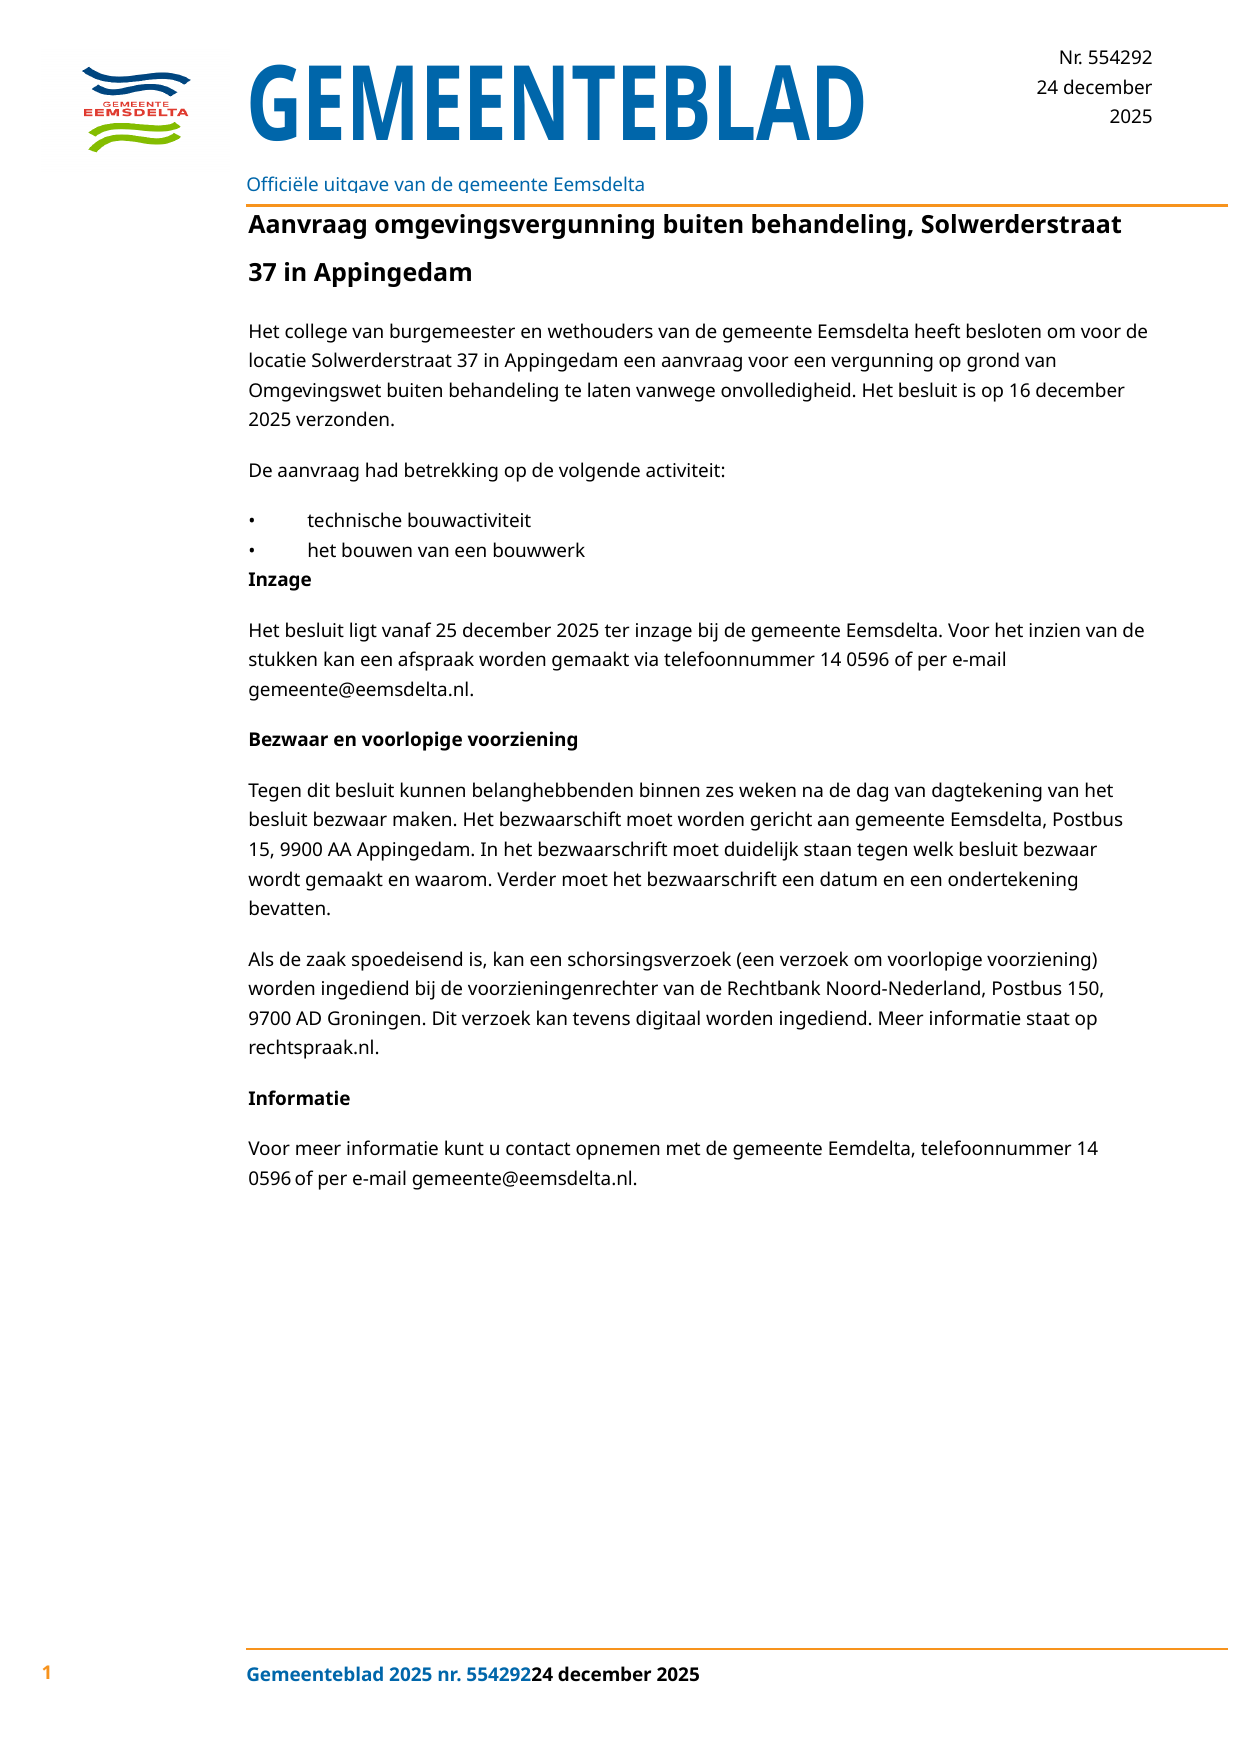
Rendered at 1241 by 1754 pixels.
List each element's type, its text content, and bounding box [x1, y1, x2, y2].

list technische bouwactiviteit [248, 507, 1152, 533]
text Voor meer informatie kunt u contact opnemen met de gemeente Eemdelta, telefoonnummer 14 0596 of per e-mail gemeente@eemsdelta.nl. [248, 1135, 1152, 1191]
text Tegen dit besluit kunnen belanghebbenden binnen zes weken na de dag van dagtekening van het besluit bezwaar maken. Het bezwaarschift moet worden gericht aan gemeente Eemsdelta, Postbus 15, 9900 AA Appingedam. In het bezwaarschrift moet duidelijk staan tegen welk besluit bezwaar wordt gemaakt en waarom. Verder moet het bezwaarschrift een datum en een ondertekening bevatten. [248, 777, 1152, 921]
text Het college van burgemeester en wethouders van de gemeente Eemsdelta heeft besloten om voor de locatie Solwerderstraat 37 in Appingedam een aanvraag voor een vergunning op grond van Omgevingswet buiten behandeling te laten vanwege onvolledigheid. Het besluit is op 16 december 2025 verzonden. [248, 318, 1152, 432]
text Aanvraag omgevingsvergunning buiten behandeling, Solwerderstraat 37 in Appingedam [248, 207, 1152, 288]
text Bezwaar en voorlopige voorziening [248, 727, 1152, 752]
text Informatie [248, 1085, 1152, 1111]
text De aanvraag had betrekking op de volgende activiteit: [248, 457, 1152, 483]
text Inzage [248, 567, 1152, 592]
text Als de zaak spoedeisend is, kan een schorsingsverzoek (een verzoek om voorlopige voorziening) worden ingediend bij de voorzieningenrechter van de Rechtbank Noord-Nederland, Postbus 150, 9700 AD Groningen. Dit verzoek kan tevens digitaal worden ingediend. Meer informatie staat op rechtspraak.nl. [248, 946, 1152, 1060]
picture [41, 47, 231, 172]
list het bouwen van een bouwwerk [248, 537, 1152, 563]
text Het besluit ligt vanaf 25 december 2025 ter inzage bij de gemeente Eemsdelta. Voor het inzien van de stukken kan een afspraak worden gemaakt via telefoonnummer 14 0596 of per e-mail gemeente@eemsdelta.nl. [248, 617, 1152, 702]
